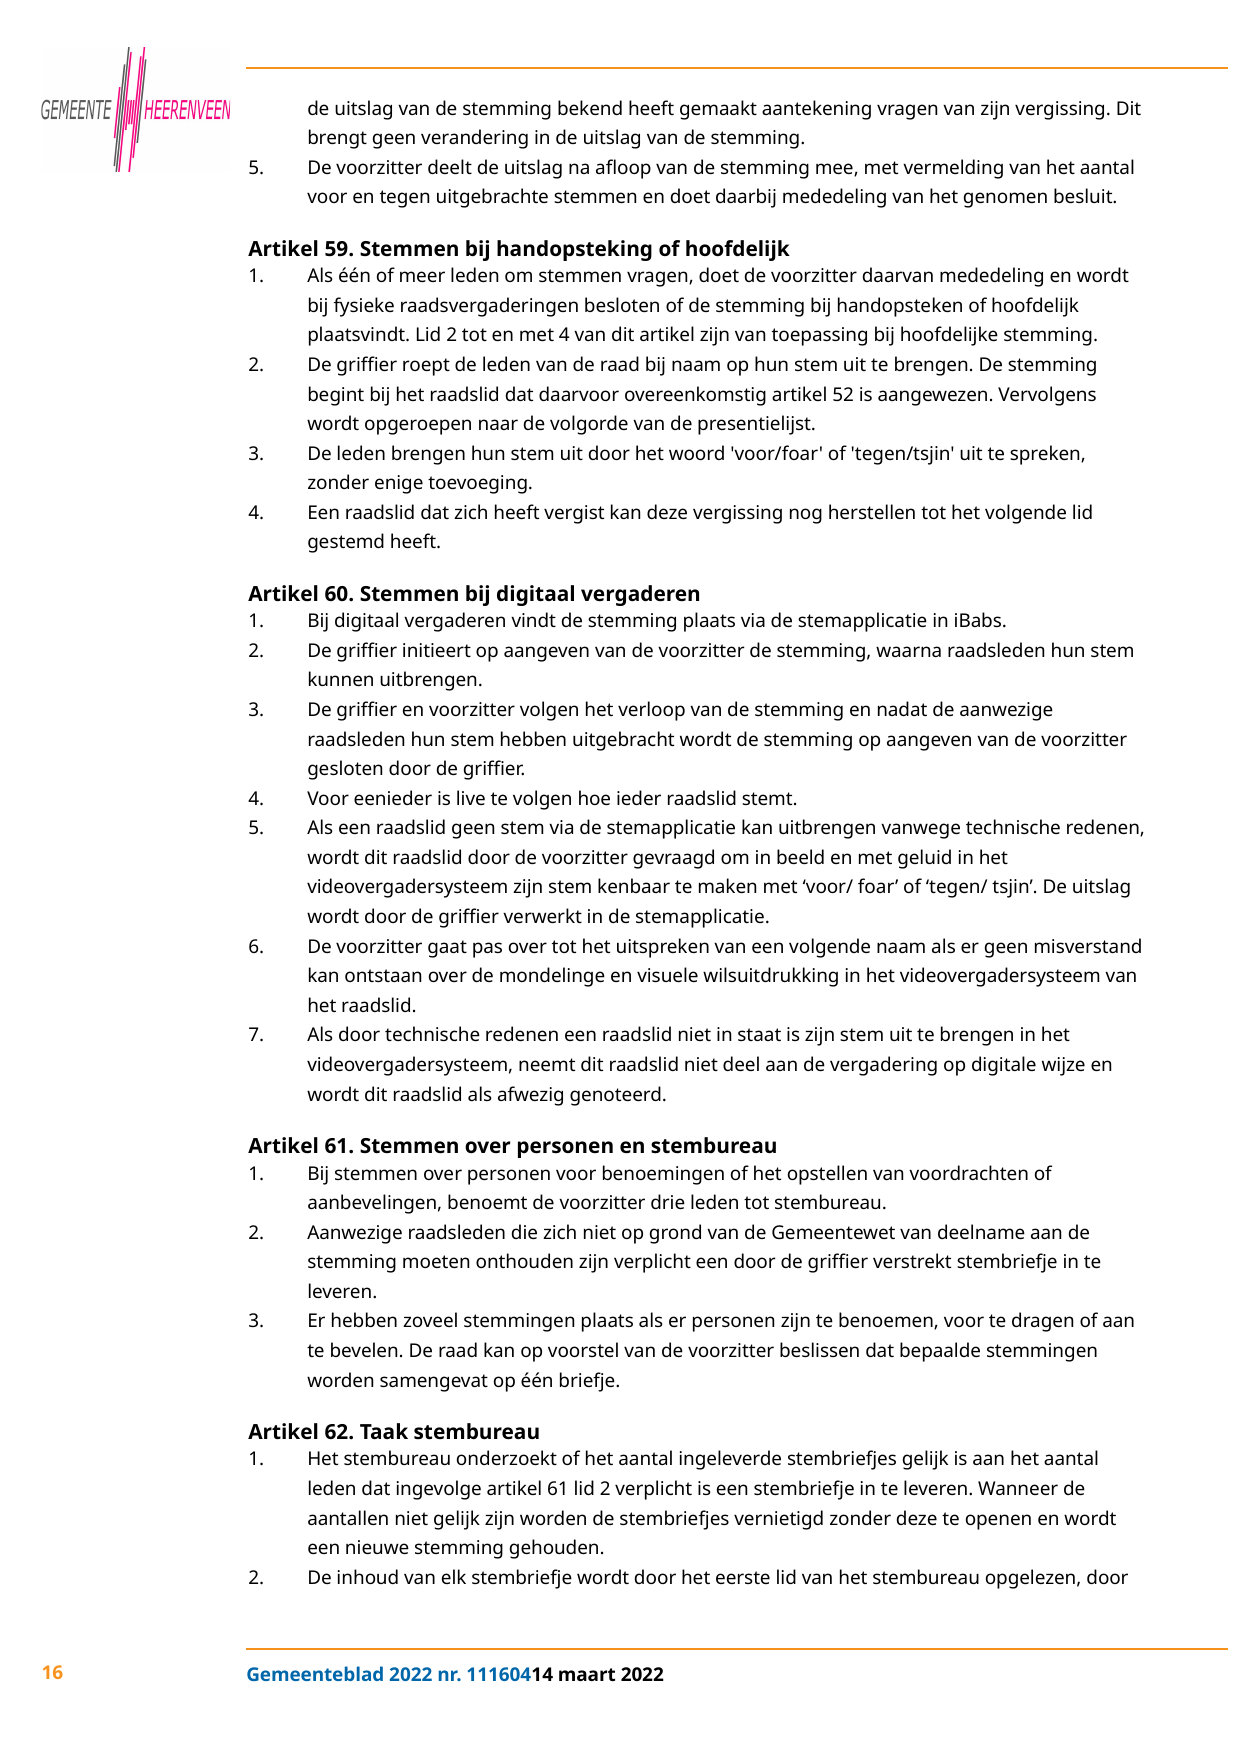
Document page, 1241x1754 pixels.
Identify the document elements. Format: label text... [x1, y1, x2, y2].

list Bij digitaal vergaderen vindt de stemming plaats via de stemapplicatie in iBabs. [248, 607, 1152, 633]
picture [41, 47, 231, 172]
list Als één of meer leden om stemmen vragen, doet de voorzitter daarvan mededeling en wordt bij fysieke raadsvergaderingen besloten of de stemming bij handopsteken of hoofdelijk plaatsvindt. Lid 2 tot en met 4 van dit artikel zijn van toepassing bij hoofdelijke stemming. [248, 262, 1152, 347]
list Bij stemmen over personen voor benoemingen of het opstellen van voordrachten of aanbevelingen, benoemt de voorzitter drie leden tot stembureau. [248, 1160, 1152, 1215]
list de uitslag van de stemming bekend heeft gemaakt aantekening vragen van zijn vergissing. Dit brengt geen verandering in de uitslag van de stemming. [248, 95, 1152, 150]
text Artikel 61. Stemmen over personen en stembureau [248, 1131, 1152, 1160]
text Artikel 62. Taak stembureau [248, 1417, 1152, 1446]
list Als door technische redenen een raadslid niet in staat is zijn stem uit te brengen in het videovergadersysteem, neemt dit raadslid niet deel aan de vergadering op digitale wijze en wordt dit raadslid als afwezig genoteerd. [248, 1022, 1152, 1107]
list Een raadslid dat zich heeft vergist kan deze vergissing nog herstellen tot het volgende lid gestemd heeft. [248, 499, 1152, 554]
list De griffier en voorzitter volgen het verloop van de stemming en nadat de aanwezige raadsleden hun stem hebben uitgebracht wordt de stemming op aangeven van de voorzitter gesloten door de griffier. [248, 696, 1152, 781]
text Artikel 59. Stemmen bij handopsteking of hoofdelijk [248, 234, 1152, 262]
list Voor eenieder is live te volgen hoe ieder raadslid stemt. [248, 785, 1152, 811]
list Het stembureau onderzoekt of het aantal ingeleverde stembriefjes gelijk is aan het aantal leden dat ingevolge artikel 61 lid 2 verplicht is een stembriefje in te leveren. Wanneer de aantallen niet gelijk zijn worden de stembriefjes vernietigd zonder deze te openen en wordt een nieuwe stemming gehouden. [248, 1446, 1152, 1560]
list De voorzitter deelt de uitslag na afloop van de stemming mee, met vermelding van het aantal voor en tegen uitgebrachte stemmen en doet daarbij mededeling van het genomen besluit. [248, 154, 1152, 209]
list De voorzitter gaat pas over tot het uitspreken van een volgende naam als er geen misverstand kan ontstaan over de mondelinge en visuele wilsuitdrukking in het videovergadersysteem van het raadslid. [248, 933, 1152, 1018]
list Als een raadslid geen stem via de stemapplicatie kan uitbrengen vanwege technische redenen, wordt dit raadslid door de voorzitter gevraagd om in beeld en met geluid in het videovergadersysteem zijn stem kenbaar te maken met ‘voor/ foar’ of ‘tegen/ tsjin’. De uitslag wordt door de griffier verwerkt in de stemapplicatie. [248, 814, 1152, 929]
text Artikel 60. Stemmen bij digitaal vergaderen [248, 579, 1152, 607]
list De leden brengen hun stem uit door het woord 'voor/foar' of 'tegen/tsjin' uit te spreken, zonder enige toevoeging. [248, 440, 1152, 495]
list De inhoud van elk stembriefje wordt door het eerste lid van het stembureau opgelezen, door [248, 1564, 1152, 1590]
list De griffier roept de leden van de raad bij naam op hun stem uit te brengen. De stemming begint bij het raadslid dat daarvoor overeenkomstig artikel 52 is aangewezen. Vervolgens wordt opgeroepen naar de volgorde van de presentielijst. [248, 351, 1152, 436]
list Aanwezige raadsleden die zich niet op grond van de Gemeentewet van deelname aan de stemming moeten onthouden zijn verplicht een door de griffier verstrekt stembriefje in te leveren. [248, 1219, 1152, 1304]
list De griffier initieert op aangeven van de voorzitter de stemming, waarna raadsleden hun stem kunnen uitbrengen. [248, 637, 1152, 692]
list Er hebben zoveel stemmingen plaats als er personen zijn te benoemen, voor te dragen of aan te bevelen. De raad kan op voorstel van de voorzitter beslissen dat bepaalde stemmingen worden samengevat op één briefje. [248, 1308, 1152, 1392]
